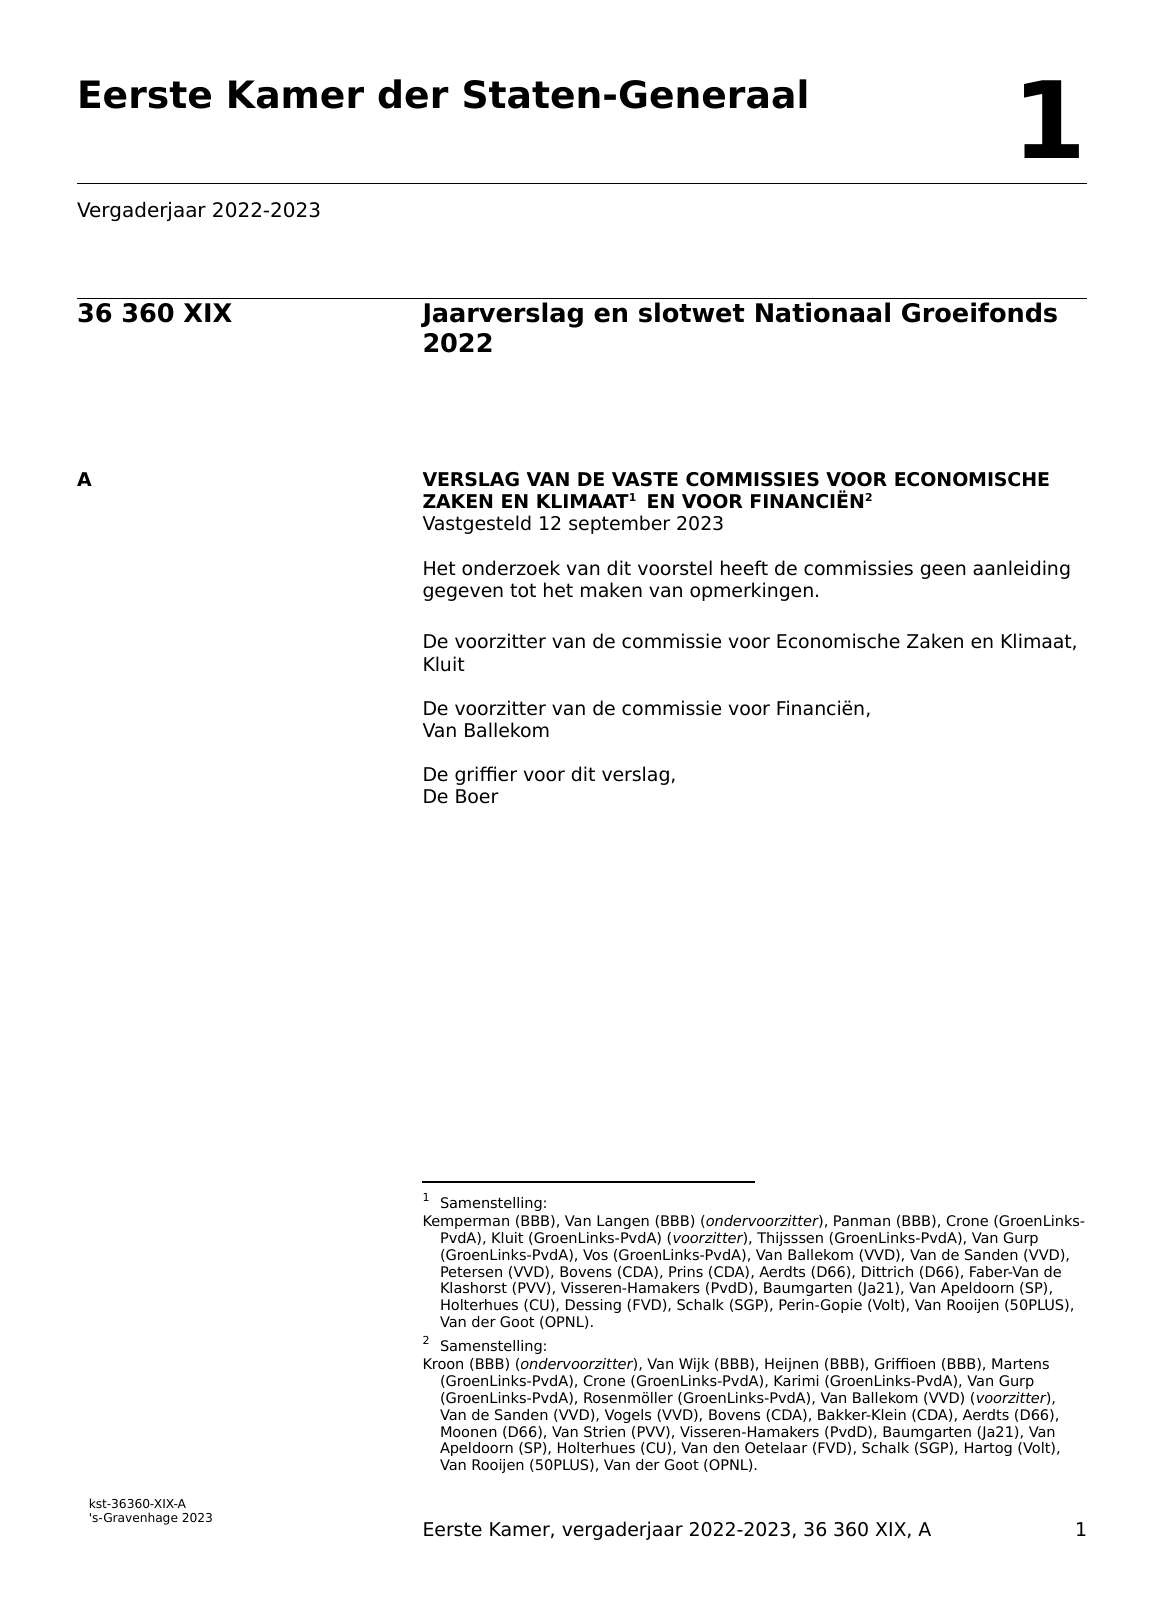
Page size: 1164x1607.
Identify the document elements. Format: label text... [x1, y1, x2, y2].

text kst-36360-XIX-A [88, 1497, 323, 1511]
text Kemperman (BBB), Van Langen (BBB) (ondervoorzitter), Panman (BBB), Crone (GroenLinks-PvdA), Kluit (GroenLinks-PvdA) (voorzitter), Thijsssen (GroenLinks-PvdA), Van Gurp (GroenLinks-PvdA), Vos (GroenLinks-PvdA), Van Ballekom (VVD), Van de Sanden (VVD), Petersen (VVD), Bovens (CDA), Prins (CDA), Aerdts (D66), Dittrich (D66), Faber-Van de Klashorst (PVV), Visseren-Hamakers (PvdD), Baumgarten (Ja21), Van Apeldoorn (SP), Holterhues (CU), Dessing (FVD), Schalk (SGP), Perin-Gopie (Volt), Van Rooijen (50PLUS), Van der Goot (OPNL). [422, 1213, 1087, 1331]
table_header 1 [886, 59, 1087, 183]
text Vastgesteld 12 september 2023 [422, 513, 1087, 535]
text De voorzitter van de commissie voor Financiën, Van Ballekom [422, 698, 1087, 742]
text Samenstelling: [422, 1191, 1087, 1213]
text Het onderzoek van dit voorstel heeft de commissies geen aanleiding gegeven tot het maken van opmerkingen. [422, 557, 1087, 601]
table_header Eerste Kamer der Staten-Generaal [77, 59, 886, 183]
text Kroon (BBB) (ondervoorzitter), Van Wijk (BBB), Heijnen (BBB), Griffioen (BBB), Martens (GroenLinks-PvdA), Crone (GroenLinks-PvdA), Karimi (GroenLinks-PvdA), Van Gurp (GroenLinks-PvdA), Rosenmöller (GroenLinks-PvdA), Van Ballekom (VVD) (voorzitter), Van de Sanden (VVD), Vogels (VVD), Bovens (CDA), Bakker-Klein (CDA), Aerdts (D66), Moonen (D66), Van Strien (PVV), Visseren-Hamakers (PvdD), Baumgarten (Ja21), Van Apeldoorn (SP), Holterhues (CU), Van den Oetelaar (FVD), Schalk (SGP), Hartog (Volt), Van Rooijen (50PLUS), Van der Goot (OPNL). [422, 1356, 1087, 1474]
text 's-Gravenhage 2023 [88, 1511, 323, 1525]
text De voorzitter van de commissie voor Economische Zaken en Klimaat, Kluit [422, 631, 1087, 675]
subtitle A VERSLAG VAN DE VASTE COMMISSIES VOOR ECONOMISCHE ZAKEN EN KLIMAAT EN VOOR FINANCIËN [77, 469, 1087, 513]
subtitle 36 360 XIX Jaarverslag en slotwet Nationaal Groeifonds 2022 [77, 299, 1087, 358]
text Samenstelling: [422, 1334, 1087, 1356]
table_cell Vergaderjaar 2022-2023 [77, 184, 1087, 298]
text De griffier voor dit verslag, De Boer [422, 764, 1087, 808]
